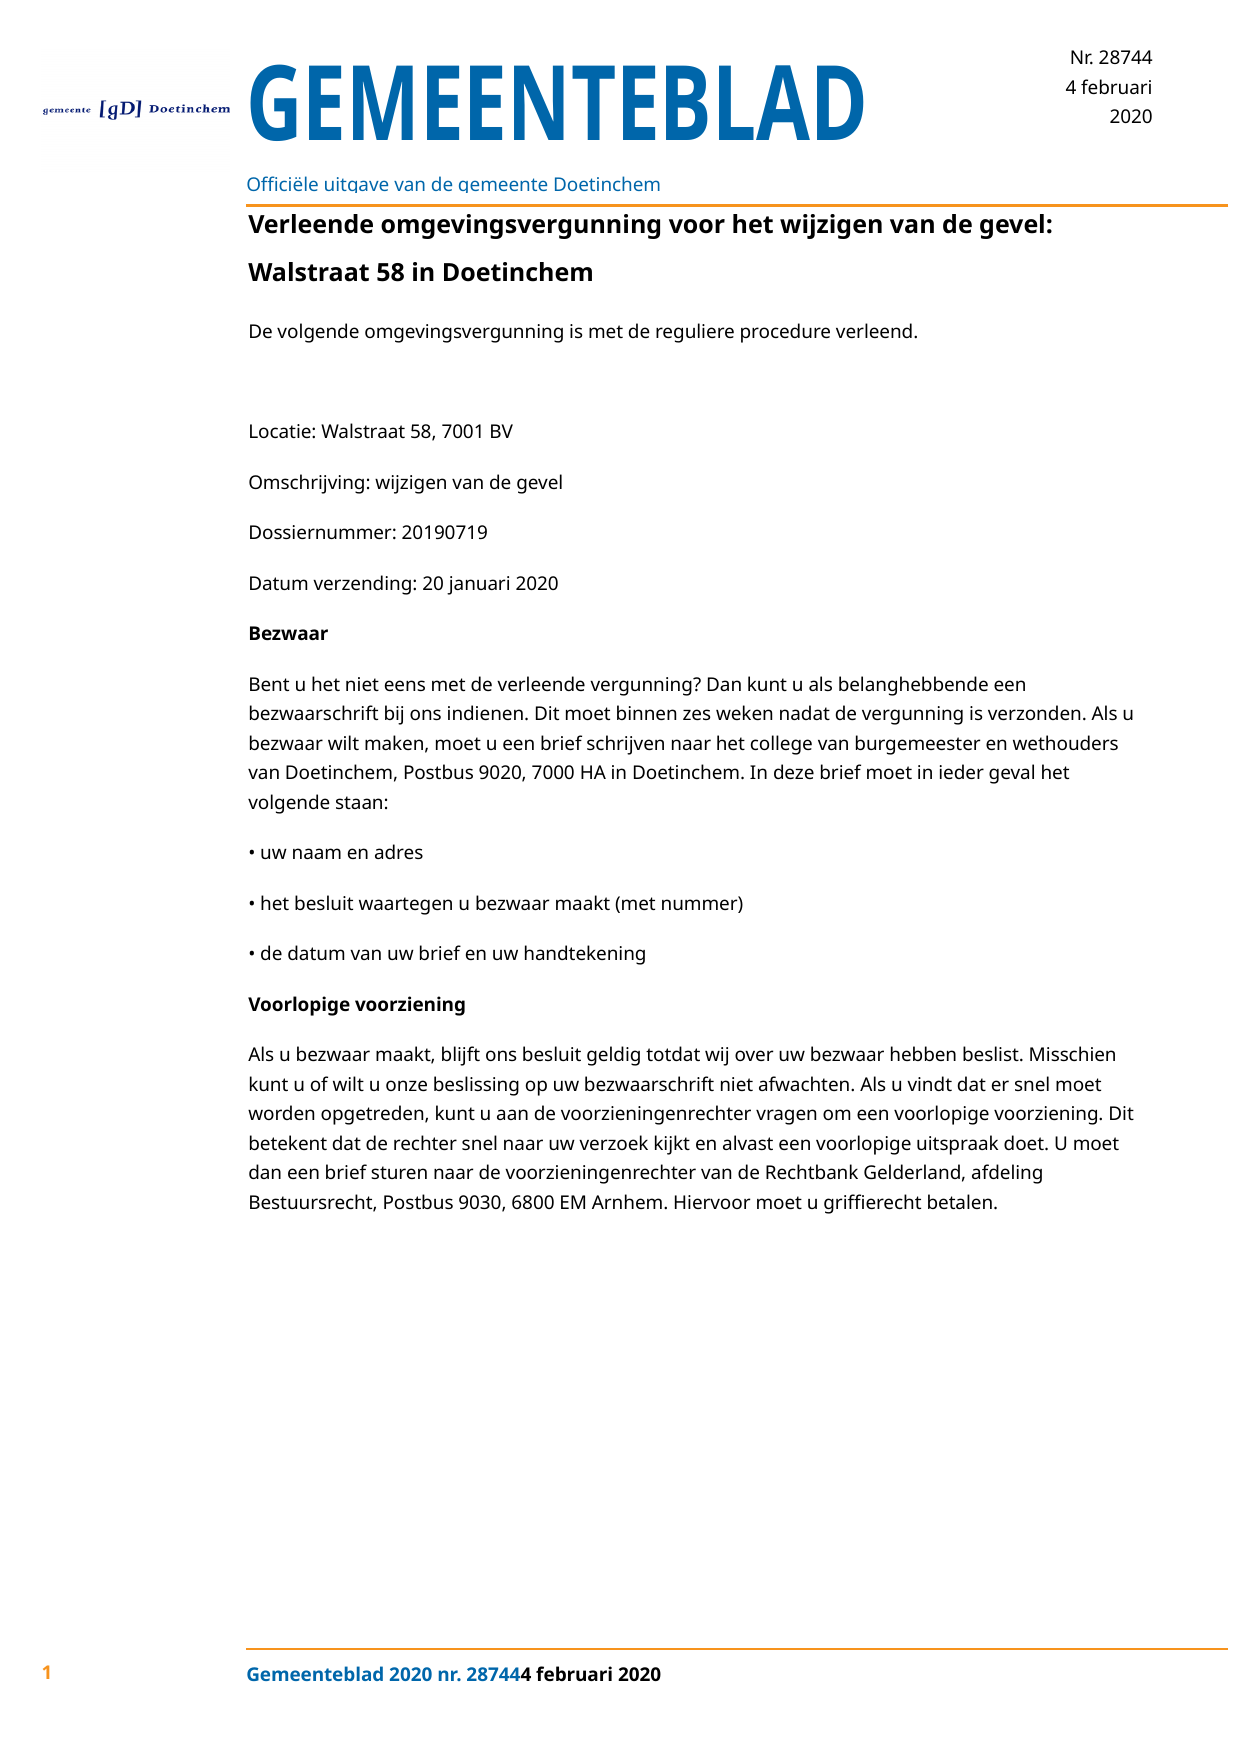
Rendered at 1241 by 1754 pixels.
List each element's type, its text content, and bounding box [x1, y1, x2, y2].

text Voorlopige voorziening [248, 991, 1152, 1017]
text Datum verzending: 20 januari 2020 [248, 570, 1152, 596]
text • het besluit waartegen u bezwaar maakt (met nummer) [248, 890, 1152, 916]
text Dossiernummer: 20190719 [248, 519, 1152, 545]
text Locatie: Walstraat 58, 7001 BV [248, 419, 1152, 444]
text Als u bezwaar maakt, blijft ons besluit geldig totdat wij over uw bezwaar hebben beslist. Misschien kunt u of wilt u onze beslissing op uw bezwaarschrift niet afwachten. Als u vindt dat er snel moet worden opgetreden, kunt u aan de voorzieningenrechter vragen om een voorlopige voorziening. Dit betekent dat de rechter snel naar uw verzoek kijkt en alvast een voorlopige uitspraak doet. U moet dan een brief sturen naar de voorzieningenrechter van de Rechtbank Gelderland, afdeling Bestuursrecht, Postbus 9030, 6800 EM Arnhem. Hiervoor moet u griffierecht betalen. [248, 1041, 1152, 1215]
text • uw naam en adres [248, 839, 1152, 865]
text Bezwaar [248, 620, 1152, 646]
text De volgende omgevingsvergunning is met de reguliere procedure verleend. [248, 318, 1152, 344]
text Omschrijving: wijzigen van de gevel [248, 469, 1152, 495]
text • de datum van uw brief en uw handtekening [248, 940, 1152, 966]
picture [41, 47, 231, 172]
text Verleende omgevingsvergunning voor het wijzigen van de gevel: Walstraat 58 in Doetinchem [248, 207, 1152, 288]
text Bent u het niet eens met de verleende vergunning? Dan kunt u als belanghebbende een bezwaarschrift bij ons indienen. Dit moet binnen zes weken nadat de vergunning is verzonden. Als u bezwaar wilt maken, moet u een brief schrijven naar het college van burgemeester en wethouders van Doetinchem, Postbus 9020, 7000 HA in Doetinchem. In deze brief moet in ieder geval het volgende staan: [248, 671, 1152, 815]
